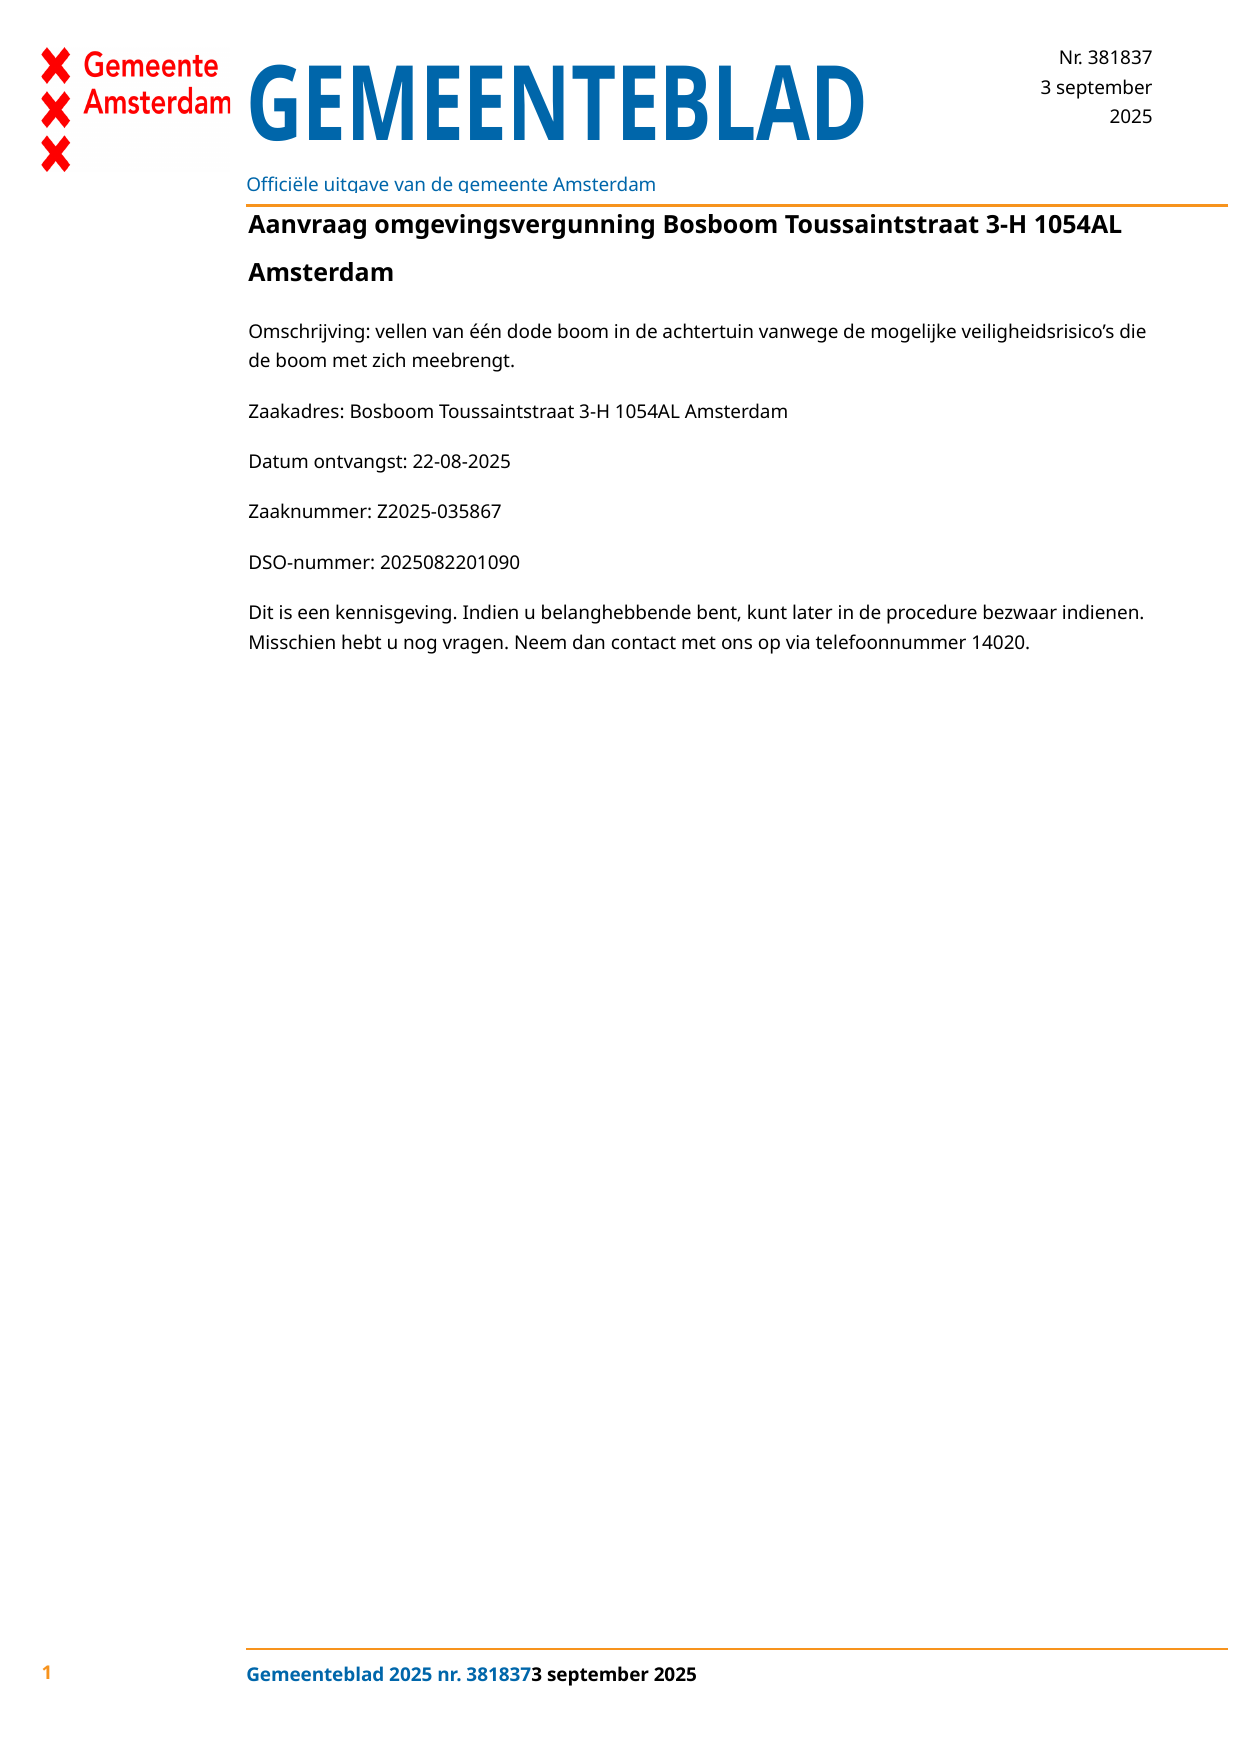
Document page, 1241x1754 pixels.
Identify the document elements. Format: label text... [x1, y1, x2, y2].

text Aanvraag omgevingsvergunning Bosboom Toussaintstraat 3-H 1054AL Amsterdam [248, 207, 1152, 288]
text Zaakadres: Bosboom Toussaintstraat 3-H 1054AL Amsterdam [248, 398, 1152, 424]
picture [41, 47, 231, 172]
text Omschrijving: vellen van één dode boom in de achtertuin vanwege de mogelijke veiligheidsrisico’s die de boom met zich meebrengt. [248, 318, 1152, 373]
text Datum ontvangst: 22-08-2025 [248, 448, 1152, 474]
text Dit is een kennisgeving. Indien u belanghebbende bent, kunt later in de procedure bezwaar indienen. Misschien hebt u nog vragen. Neem dan contact met ons op via telefoonnummer 14020. [248, 599, 1152, 655]
text Zaaknummer: Z2025-035867 [248, 499, 1152, 524]
text DSO-nummer: 2025082201090 [248, 549, 1152, 575]
